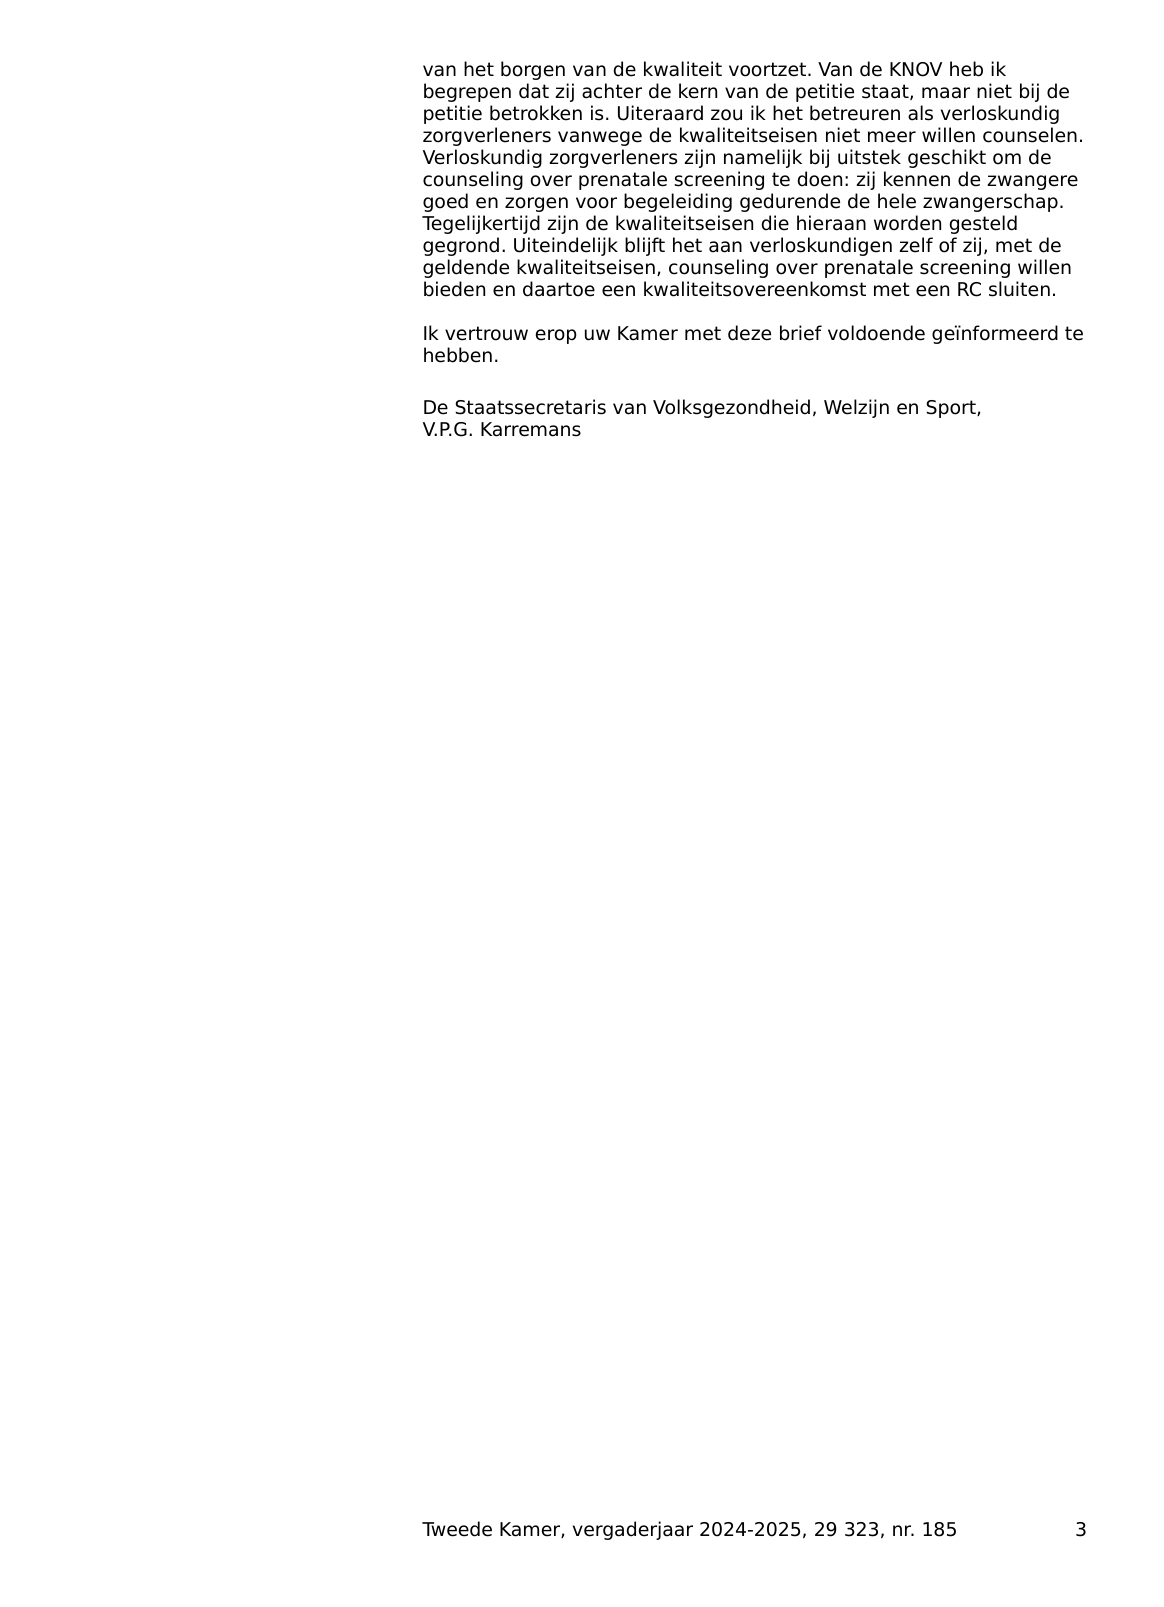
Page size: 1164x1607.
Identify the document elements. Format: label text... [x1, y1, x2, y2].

text Ik vertrouw erop uw Kamer met deze brief voldoende geïnformeerd te hebben. [422, 323, 1087, 367]
text De Staatssecretaris van Volksgezondheid, Welzijn en Sport, V.P.G. Karremans [422, 397, 1087, 441]
text van het borgen van de kwaliteit voortzet. Van de KNOV heb ik begrepen dat zij achter de kern van de petitie staat, maar niet bij de petitie betrokken is. Uiteraard zou ik het betreuren als verloskundig zorgverleners vanwege de kwaliteitseisen niet meer willen counselen. Verloskundig zorgverleners zijn namelijk bij uitstek geschikt om de counseling over prenatale screening te doen: zij kennen de zwangere goed en zorgen voor begeleiding gedurende de hele zwangerschap. Tegelijkertijd zijn de kwaliteitseisen die hieraan worden gesteld gegrond. Uiteindelijk blijft het aan verloskundigen zelf of zij, met de geldende kwaliteitseisen, counseling over prenatale screening willen bieden en daartoe een kwaliteitsovereenkomst met een RC sluiten. [422, 59, 1087, 301]
